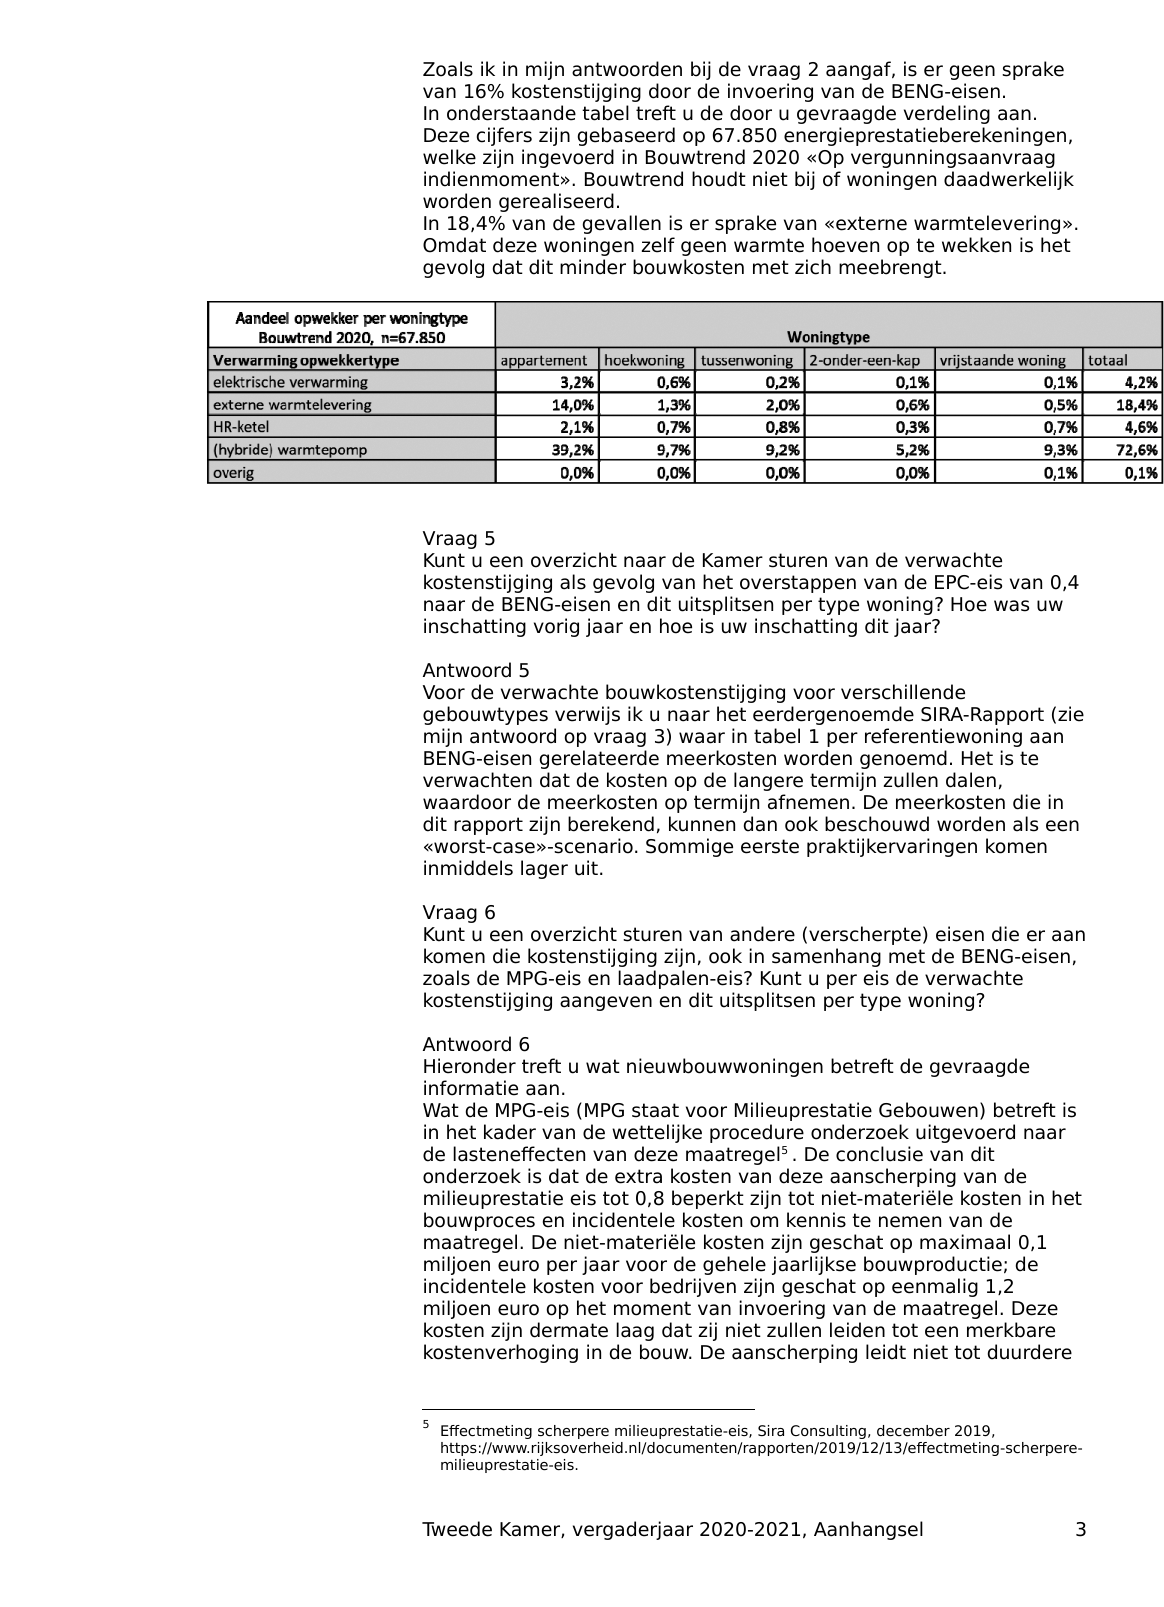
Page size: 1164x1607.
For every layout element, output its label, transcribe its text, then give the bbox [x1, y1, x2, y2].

text Vraag 5 [422, 528, 1087, 550]
text Kunt u een overzicht naar de Kamer sturen van de verwachte kostenstijging als gevolg van het overstappen van de EPC-eis van 0,4 naar de BENG-eisen en dit uitsplitsen per type woning? Hoe was uw inschatting vorig jaar en hoe is uw inschatting dit jaar? [422, 550, 1087, 638]
text Hieronder treft u wat nieuwbouwwoningen betreft de gevraagde informatie aan. [422, 1056, 1087, 1100]
text In onderstaande tabel treft u de door u gevraagde verdeling aan. Deze cijfers zijn gebaseerd op 67.850 energieprestatieberekeningen, welke zijn ingevoerd in Bouwtrend 2020 «Op vergunningsaanvraag indienmoment». Bouwtrend houdt niet bij of woningen daadwerkelijk worden gerealiseerd. [422, 103, 1087, 213]
text Effectmeting scherpere milieuprestatie-eis, Sira Consulting, december 2019, https://www.rijksoverheid.nl/documenten/rapporten/2019/12/13/effectmeting-scherpere-milieuprestatie-eis. [422, 1418, 1087, 1474]
text Wat de MPG-eis (MPG staat voor Milieuprestatie Gebouwen) betreft is in het kader van de wettelijke procedure onderzoek uitgevoerd naar de lasteneffecten van deze maatregel. De conclusie van dit onderzoek is dat de extra kosten van deze aanscherping van de milieuprestatie eis tot 0,8 beperkt zijn tot niet-materiële kosten in het bouwproces en incidentele kosten om kennis te nemen van de maatregel. De niet-materiële kosten zijn geschat op maximaal 0,1 miljoen euro per jaar voor de gehele jaarlijkse bouwproductie; de incidentele kosten voor bedrijven zijn geschat op eenmalig 1,2 miljoen euro op het moment van invoering van de maatregel. Deze kosten zijn dermate laag dat zij niet zullen leiden tot een merkbare kostenverhoging in de bouw. De aanscherping leidt niet tot duurdere [422, 1100, 1087, 1364]
text Vraag 6 [422, 902, 1087, 924]
text Kunt u een overzicht sturen van andere (verscherpte) eisen die er aan komen die kostenstijging zijn, ook in samenhang met de BENG-eisen, zoals de MPG-eis en laadpalen-eis? Kunt u per eis de verwachte kostenstijging aangeven en dit uitsplitsen per type woning? [422, 924, 1087, 1012]
picture [206, 301, 1164, 484]
text Zoals ik in mijn antwoorden bij de vraag 2 aangaf, is er geen sprake van 16% kostenstijging door de invoering van de BENG-eisen. [422, 59, 1087, 103]
text Antwoord 5 [422, 660, 1087, 682]
text In 18,4% van de gevallen is er sprake van «externe warmtelevering». Omdat deze woningen zelf geen warmte hoeven op te wekken is het gevolg dat dit minder bouwkosten met zich meebrengt. [422, 213, 1087, 279]
text Antwoord 6 [422, 1034, 1087, 1056]
text Voor de verwachte bouwkostenstijging voor verschillende gebouwtypes verwijs ik u naar het eerdergenoemde SIRA-Rapport (zie mijn antwoord op vraag 3) waar in tabel 1 per referentiewoning aan BENG-eisen gerelateerde meerkosten worden genoemd. Het is te verwachten dat de kosten op de langere termijn zullen dalen, waardoor de meerkosten op termijn afnemen. De meerkosten die in dit rapport zijn berekend, kunnen dan ook beschouwd worden als een «worst-case»-scenario. Sommige eerste praktijkervaringen komen inmiddels lager uit. [422, 682, 1087, 880]
